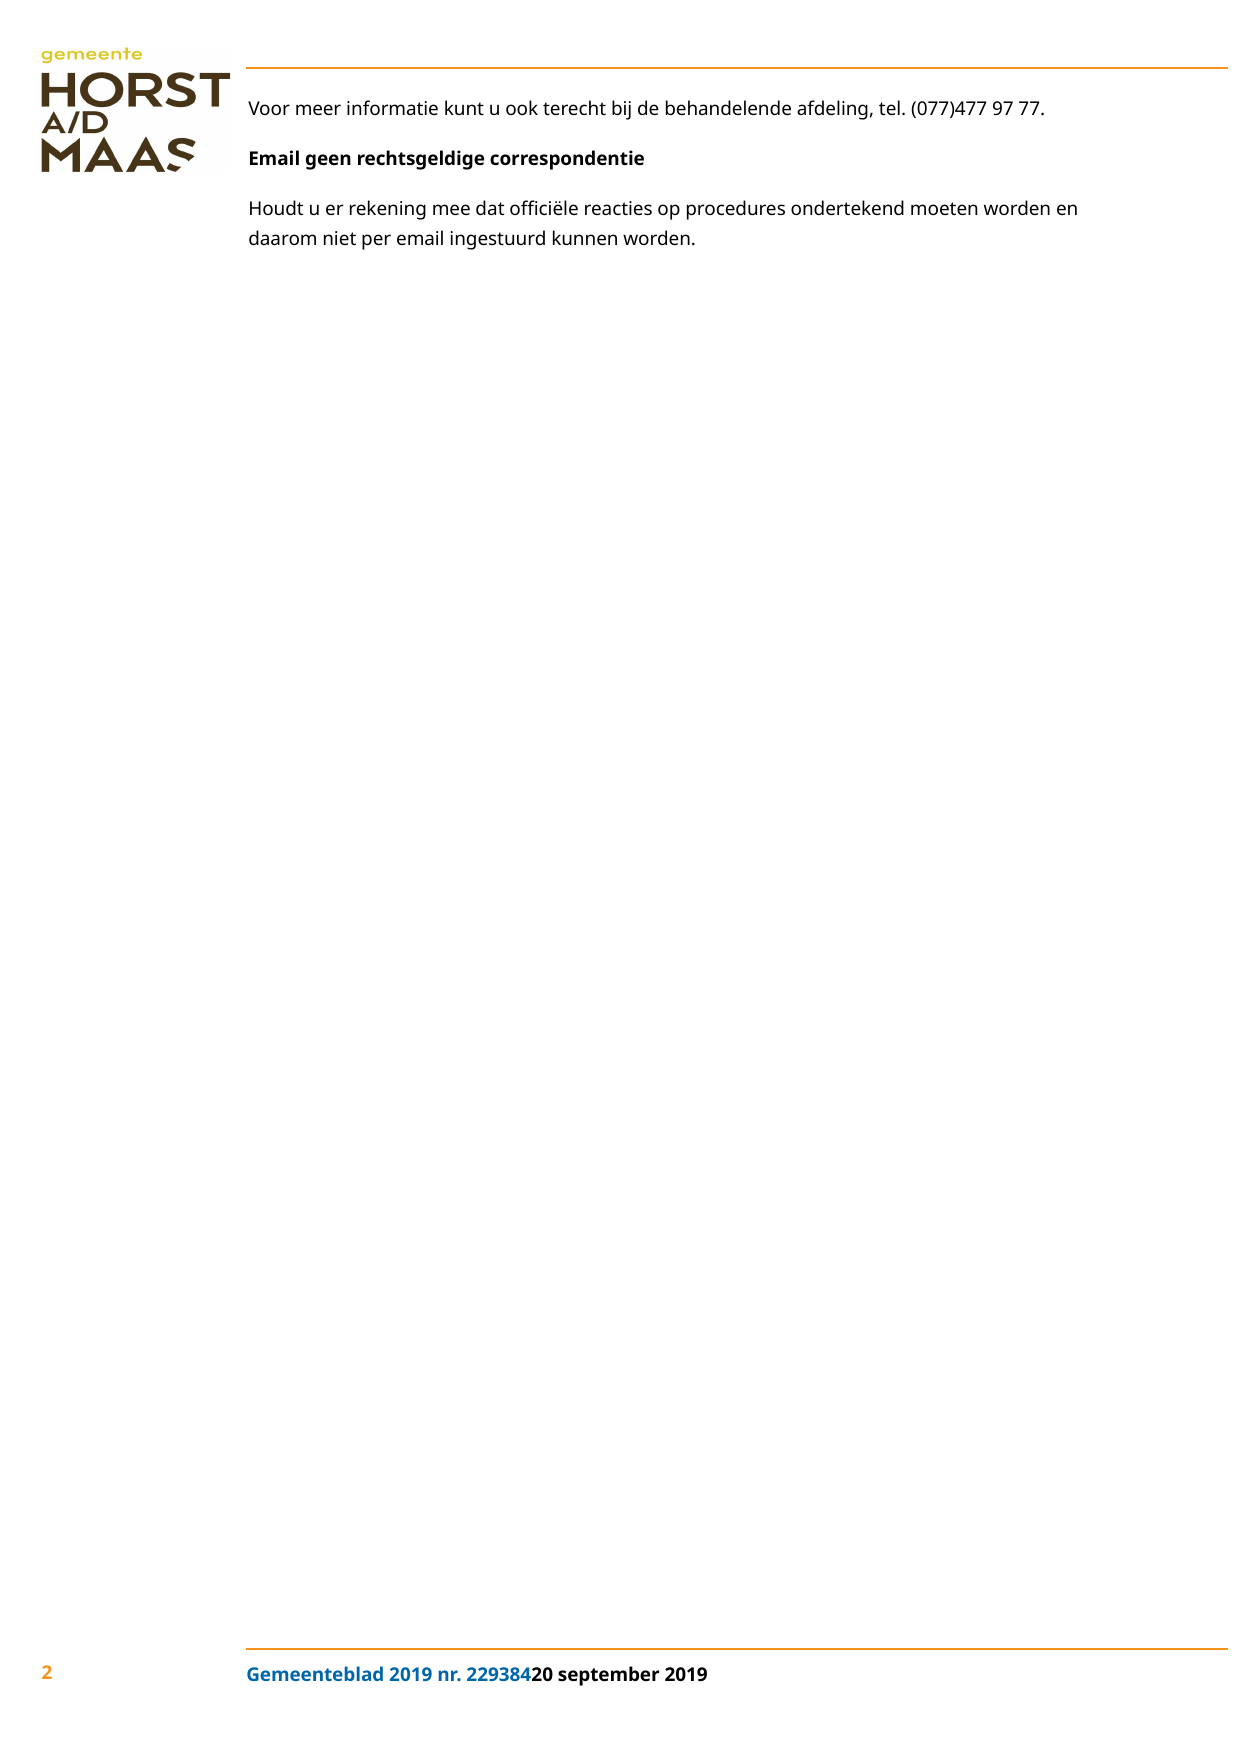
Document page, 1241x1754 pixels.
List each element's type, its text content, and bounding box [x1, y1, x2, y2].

picture [41, 47, 231, 172]
text Voor meer informatie kunt u ook terecht bij de behandelende afdeling, tel. (077)477 97 77. [248, 95, 1152, 121]
text Houdt u er rekening mee dat officiële reacties op procedures ondertekend moeten worden en daarom niet per email ingestuurd kunnen worden. [248, 196, 1152, 251]
text Email geen rechtsgeldige correspondentie [248, 145, 1152, 171]
